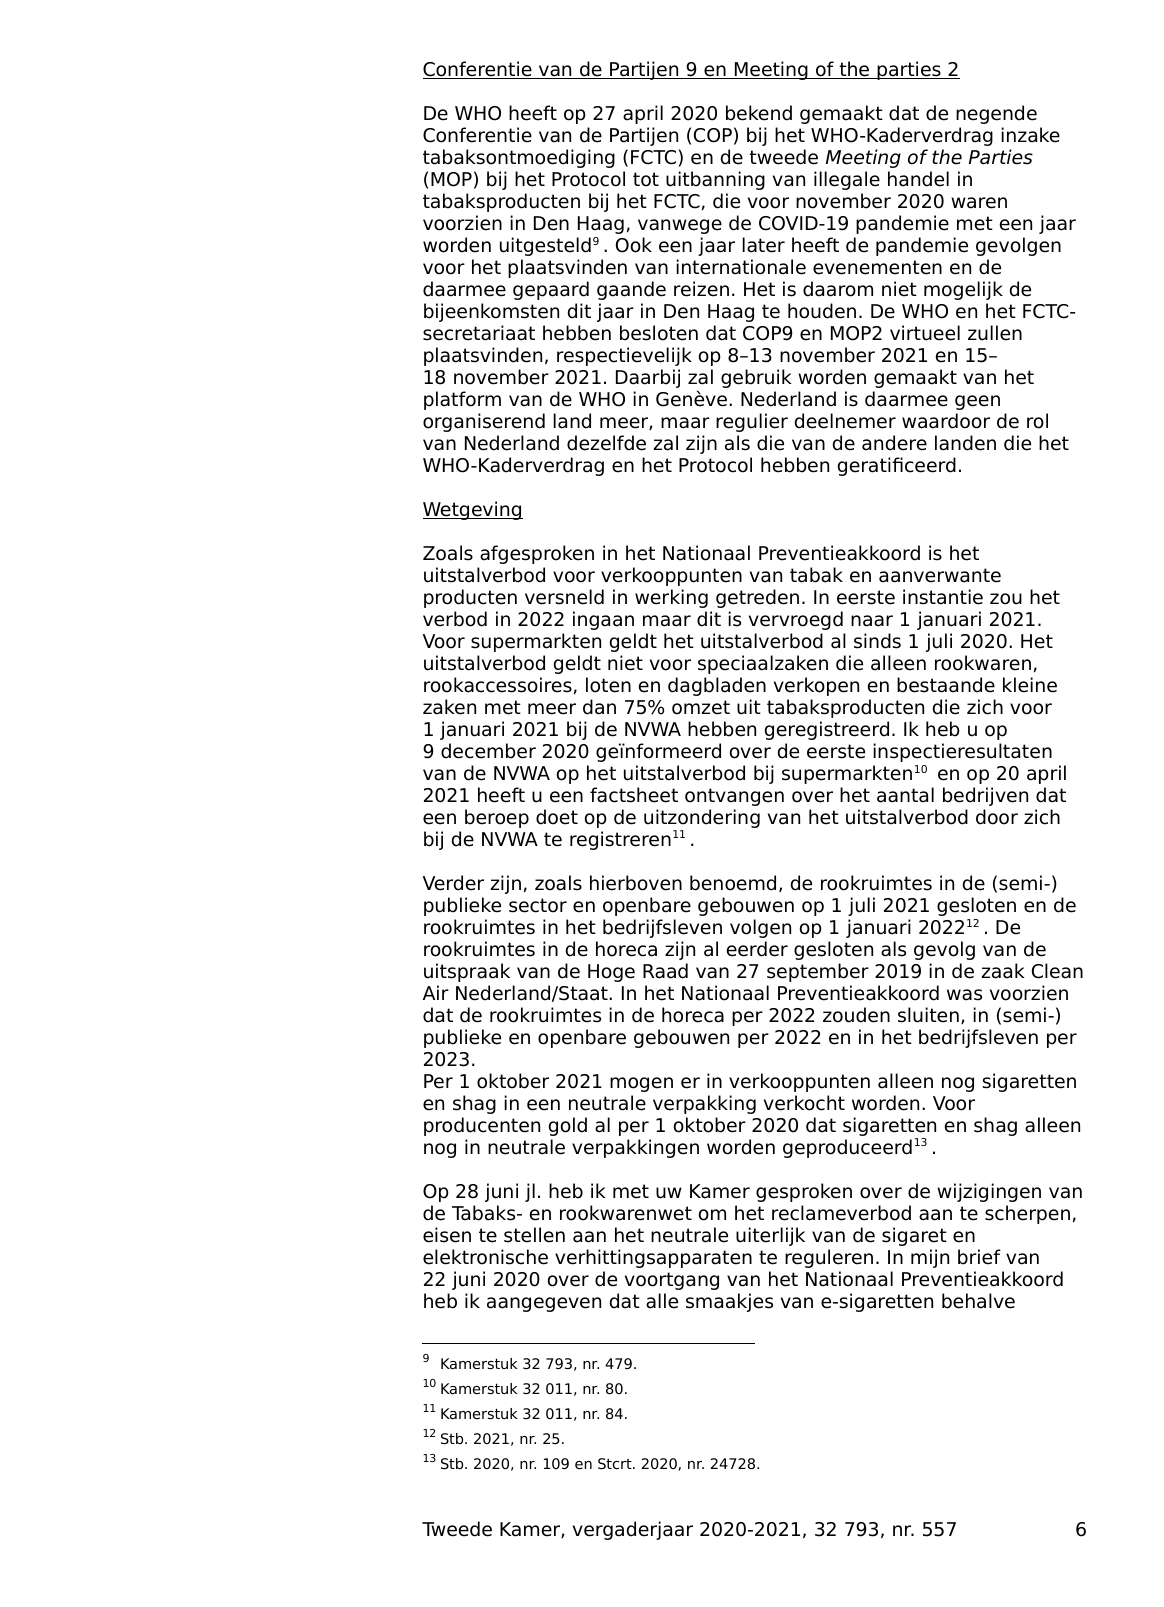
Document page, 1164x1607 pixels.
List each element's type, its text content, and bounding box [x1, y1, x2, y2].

text Per 1 oktober 2021 mogen er in verkooppunten alleen nog sigaretten en shag in een neutrale verpakking verkocht worden. Voor producenten gold al per 1 oktober 2020 dat sigaretten en shag alleen nog in neutrale verpakkingen worden geproduceerd. [422, 1071, 1087, 1159]
subtitle Conferentie van de Partijen 9 en Meeting of the parties 2 [422, 59, 1087, 81]
text Stb. 2020, nr. 109 en Stcrt. 2020, nr. 24728. [422, 1452, 1087, 1474]
text Kamerstuk 32 011, nr. 80. [422, 1377, 1087, 1399]
text Stb. 2021, nr. 25. [422, 1427, 1087, 1449]
text Kamerstuk 32 793, nr. 479. [422, 1352, 1087, 1374]
text Verder zijn, zoals hierboven benoemd, de rookruimtes in de (semi-) publieke sector en openbare gebouwen op 1 juli 2021 gesloten en de rookruimtes in het bedrijfsleven volgen op 1 januari 2022. De rookruimtes in de horeca zijn al eerder gesloten als gevolg van de uitspraak van de Hoge Raad van 27 september 2019 in de zaak Clean Air Nederland/Staat. In het Nationaal Preventieakkoord was voorzien dat de rookruimtes in de horeca per 2022 zouden sluiten, in (semi-) publieke en openbare gebouwen per 2022 en in het bedrijfsleven per 2023. [422, 873, 1087, 1071]
subtitle Wetgeving [422, 499, 1087, 521]
text Kamerstuk 32 011, nr. 84. [422, 1402, 1087, 1424]
text Op 28 juni jl. heb ik met uw Kamer gesproken over de wijzigingen van de Tabaks- en rookwarenwet om het reclameverbod aan te scherpen, eisen te stellen aan het neutrale uiterlijk van de sigaret en elektronische verhittingsapparaten te reguleren. In mijn brief van 22 juni 2020 over de voortgang van het Nationaal Preventieakkoord heb ik aangegeven dat alle smaakjes van e-sigaretten behalve [422, 1181, 1087, 1313]
text De WHO heeft op 27 april 2020 bekend gemaakt dat de negende Conferentie van de Partijen (COP) bij het WHO-Kaderverdrag inzake tabaksontmoediging (FCTC) en de tweede Meeting of the Parties (MOP) bij het Protocol tot uitbanning van illegale handel in tabaksproducten bij het FCTC, die voor november 2020 waren voorzien in Den Haag, vanwege de COVID-19 pandemie met een jaar worden uitgesteld. Ook een jaar later heeft de pandemie gevolgen voor het plaatsvinden van internationale evenementen en de daarmee gepaard gaande reizen. Het is daarom niet mogelijk de bijeenkomsten dit jaar in Den Haag te houden. De WHO en het FCTC-secretariaat hebben besloten dat COP9 en MOP2 virtueel zullen plaatsvinden, respectievelijk op 8–13 november 2021 en 15–18 november 2021. Daarbij zal gebruik worden gemaakt van het platform van de WHO in Genève. Nederland is daarmee geen organiserend land meer, maar regulier deelnemer waardoor de rol van Nederland dezelfde zal zijn als die van de andere landen die het WHO-Kaderverdrag en het Protocol hebben geratificeerd. [422, 103, 1087, 477]
text Zoals afgesproken in het Nationaal Preventieakkoord is het uitstalverbod voor verkooppunten van tabak en aanverwante producten versneld in werking getreden. In eerste instantie zou het verbod in 2022 ingaan maar dit is vervroegd naar 1 januari 2021. Voor supermarkten geldt het uitstalverbod al sinds 1 juli 2020. Het uitstalverbod geldt niet voor speciaalzaken die alleen rookwaren, rookaccessoires, loten en dagbladen verkopen en bestaande kleine zaken met meer dan 75% omzet uit tabaksproducten die zich voor 1 januari 2021 bij de NVWA hebben geregistreerd. Ik heb u op 9 december 2020 geïnformeerd over de eerste inspectieresultaten van de NVWA op het uitstalverbod bij supermarkten en op 20 april 2021 heeft u een factsheet ontvangen over het aantal bedrijven dat een beroep doet op de uitzondering van het uitstalverbod door zich bij de NVWA te registreren. [422, 543, 1087, 851]
